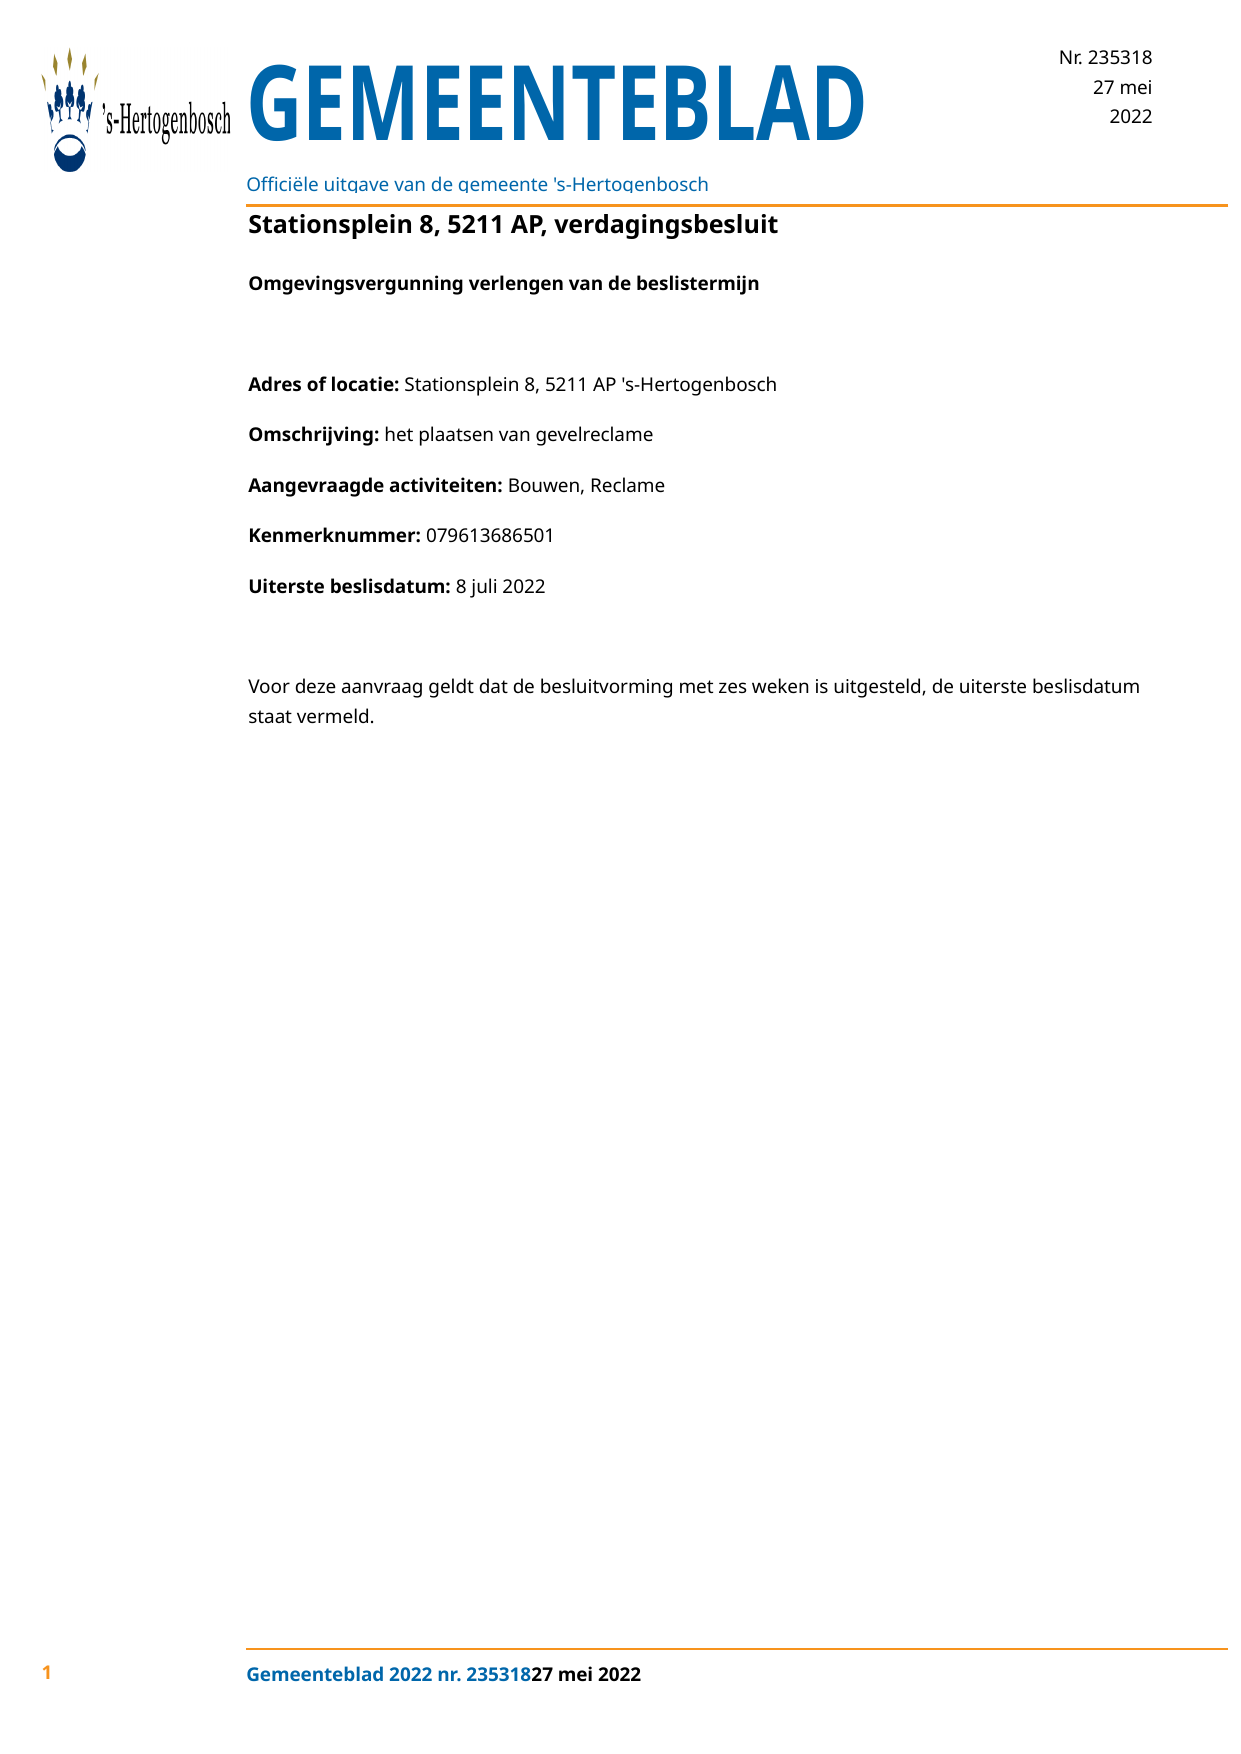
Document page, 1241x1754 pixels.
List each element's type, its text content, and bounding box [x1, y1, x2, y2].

text Omschrijving: het plaatsen van gevelreclame [248, 422, 1152, 447]
text Kenmerknummer: 079613686501 [248, 522, 1152, 548]
text Aangevraagde activiteiten: Bouwen, Reclame [248, 472, 1152, 498]
text Voor deze aanvraag geldt dat de besluitvorming met zes weken is uitgesteld, de uiterste beslisdatum staat vermeld. [248, 674, 1152, 729]
text Adres of locatie: Stationsplein 8, 5211 AP 's-Hertogenbosch [248, 371, 1152, 397]
text Omgevingsvergunning verlengen van de beslistermijn [248, 270, 1152, 296]
picture [41, 47, 231, 172]
text Stationsplein 8, 5211 AP, verdagingsbesluit [248, 207, 1152, 241]
text Uiterste beslisdatum: 8 juli 2022 [248, 573, 1152, 598]
